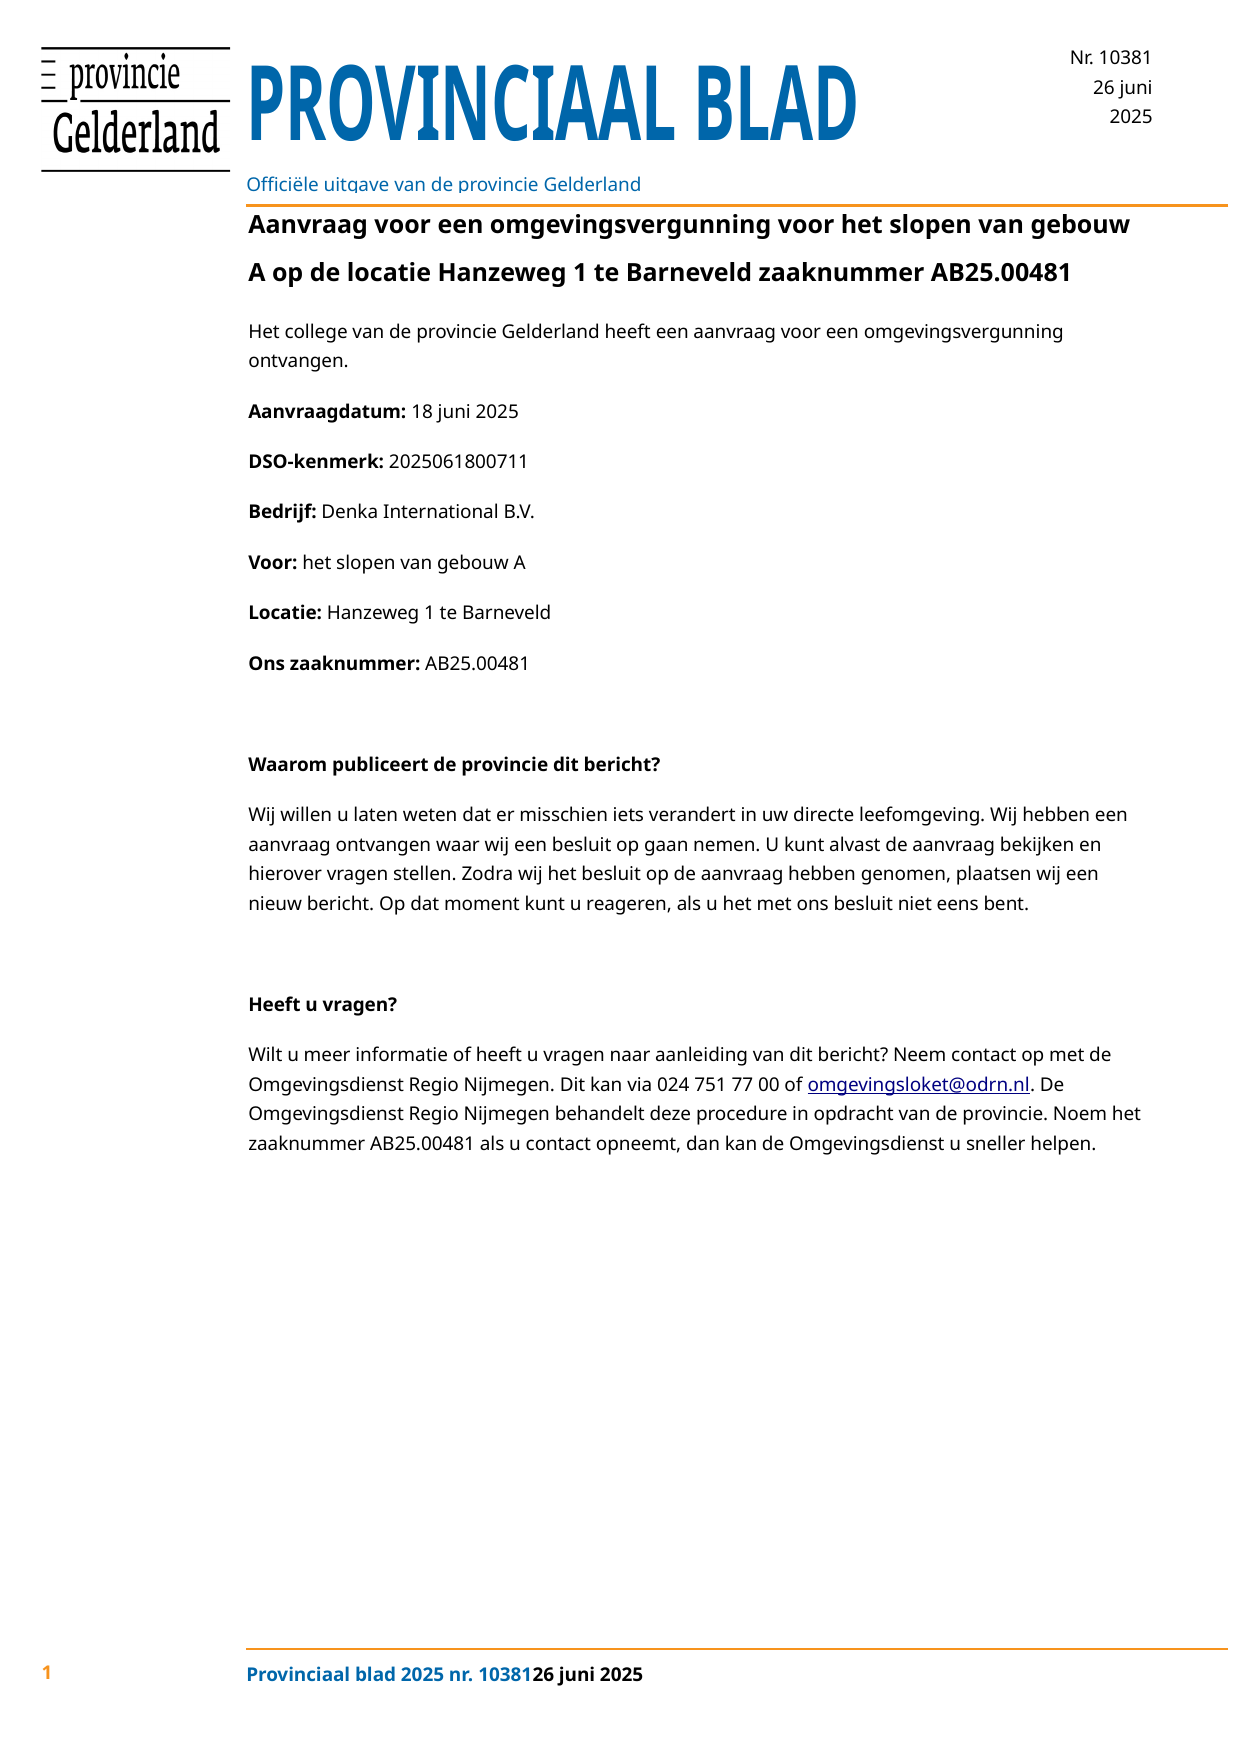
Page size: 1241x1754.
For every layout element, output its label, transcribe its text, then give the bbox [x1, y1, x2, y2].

text Wilt u meer informatie of heeft u vragen naar aanleiding van dit bericht? Neem contact op met de Omgevingsdienst Regio Nijmegen. Dit kan via 024 751 77 00 of omgevingsloket@odrn.nl. De Omgevingsdienst Regio Nijmegen behandelt deze procedure in opdracht van de provincie. Noem het zaaknummer AB25.00481 als u contact opneemt, dan kan de Omgevingsdienst u sneller helpen. [248, 1041, 1152, 1156]
text Ons zaaknummer: AB25.00481 [248, 650, 1152, 676]
text DSO-kenmerk: 2025061800711 [248, 448, 1152, 474]
text Locatie: Hanzeweg 1 te Barneveld [248, 599, 1152, 625]
text Aanvraagdatum: 18 juni 2025 [248, 398, 1152, 424]
picture [41, 47, 231, 172]
text Aanvraag voor een omgevingsvergunning voor het slopen van gebouw A op de locatie Hanzeweg 1 te Barneveld zaaknummer AB25.00481 [248, 207, 1152, 288]
text Voor: het slopen van gebouw A [248, 549, 1152, 575]
text Waarom publiceert de provincie dit bericht? [248, 751, 1152, 777]
text Het college van de provincie Gelderland heeft een aanvraag voor een omgevingsvergunning ontvangen. [248, 318, 1152, 373]
text Wij willen u laten weten dat er misschien iets verandert in uw directe leefomgeving. Wij hebben een aanvraag ontvangen waar wij een besluit op gaan nemen. U kunt alvast de aanvraag bekijken en hierover vragen stellen. Zodra wij het besluit op de aanvraag hebben genomen, plaatsen wij een nieuw bericht. Op dat moment kunt u reageren, als u het met ons besluit niet eens bent. [248, 801, 1152, 916]
text Heeft u vragen? [248, 991, 1152, 1017]
text Bedrijf: Denka International B.V. [248, 499, 1152, 524]
